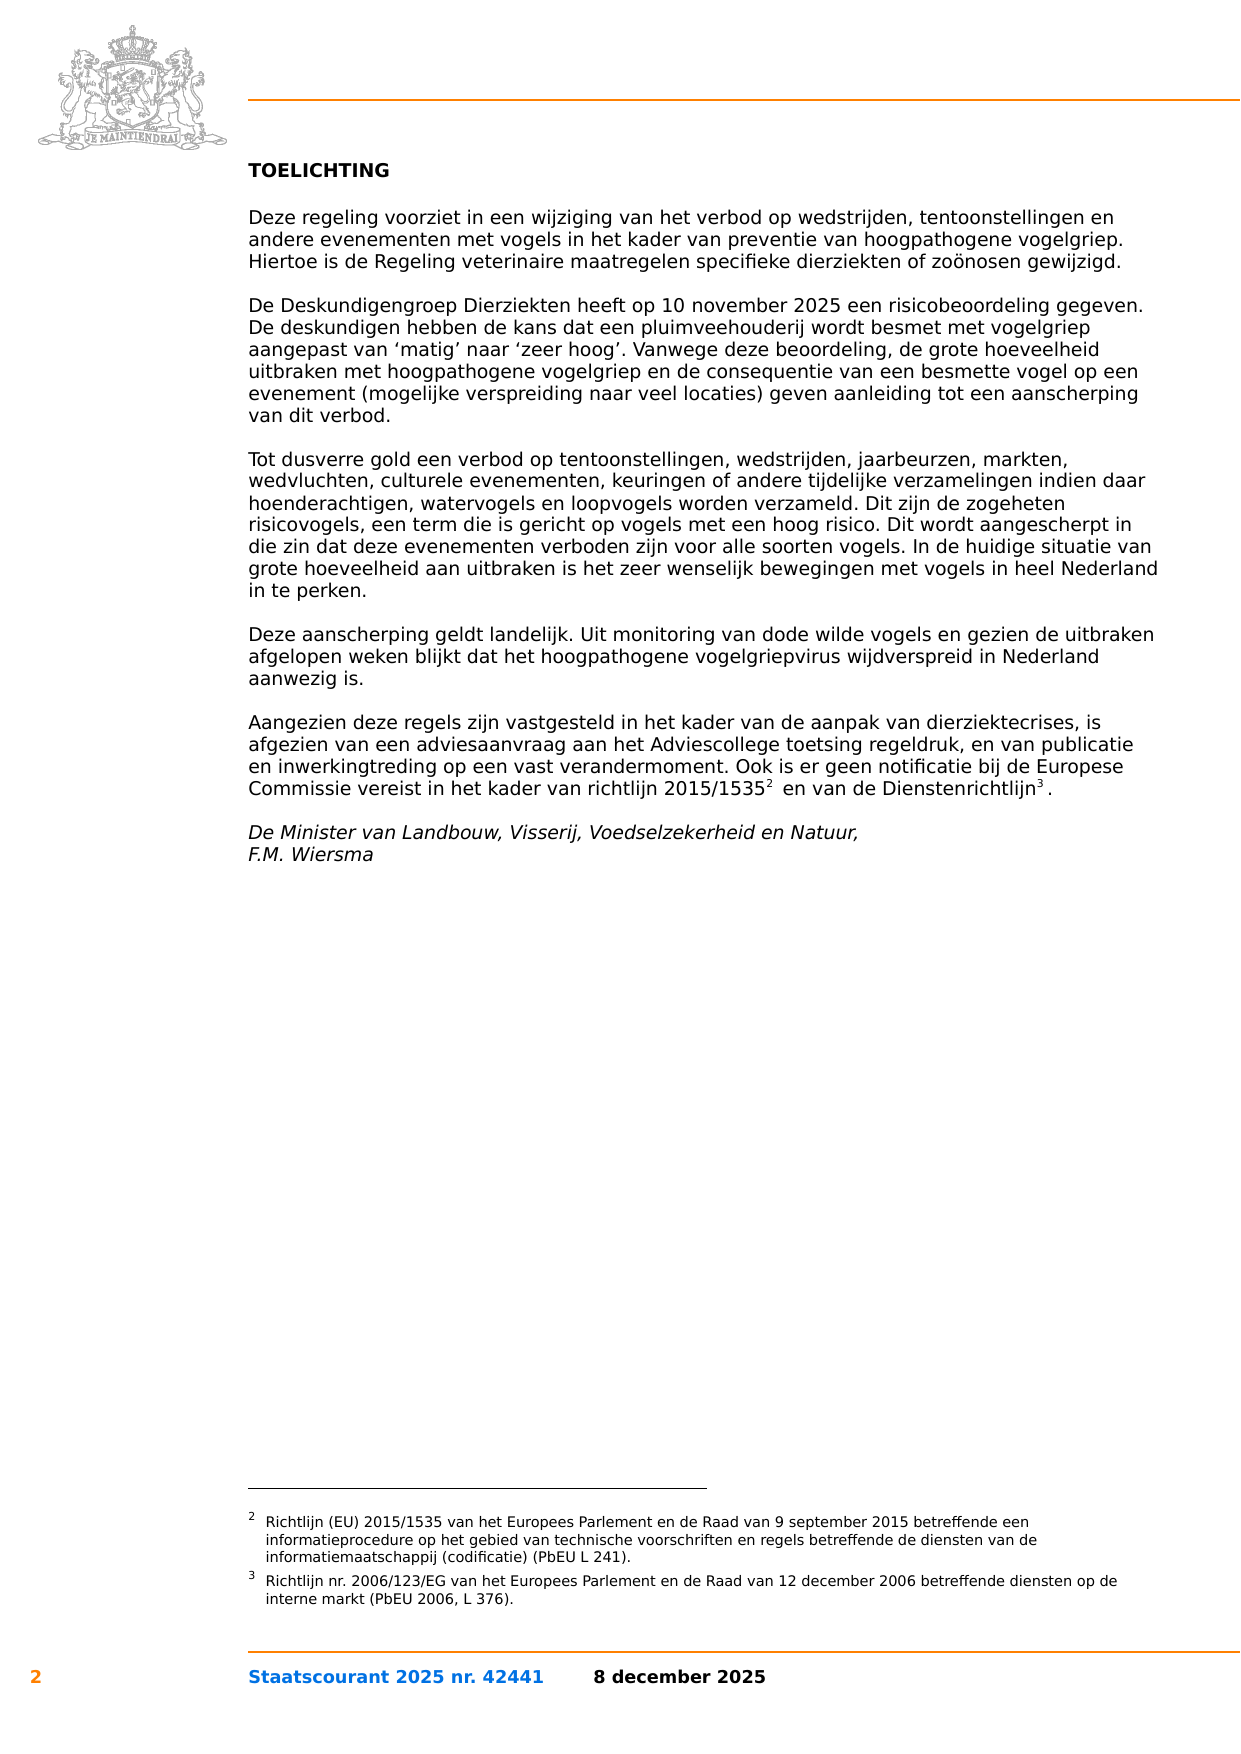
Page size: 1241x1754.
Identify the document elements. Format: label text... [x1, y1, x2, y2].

text Deze regeling voorziet in een wijziging van het verbod op wedstrijden, tentoonstellingen en andere evenementen met vogels in het kader van preventie van hoogpathogene vogelgriep. Hiertoe is de Regeling veterinaire maatregelen specifieke dierziekten of zoönosen gewijzigd. [248, 207, 1163, 273]
text Richtlijn nr. 2006/123/EG van het Europees Parlement en de Raad van 12 december 2006 betreffende diensten op de interne markt (PbEU 2006, L 376). [248, 1569, 1163, 1608]
text Deze aanscherping geldt landelijk. Uit monitoring van dode wilde vogels en gezien de uitbraken afgelopen weken blijkt dat het hoogpathogene vogelgriepvirus wijdverspreid in Nederland aanwezig is. [248, 624, 1163, 690]
text Aangezien deze regels zijn vastgesteld in het kader van de aanpak van dierziektecrises, is afgezien van een adviesaanvraag aan het Adviescollege toetsing regeldruk, en van publicatie en inwerkingtreding op een vast verandermoment. Ook is er geen notificatie bij de Europese Commissie vereist in het kader van richtlijn 2015/1535 en van de Dienstenrichtlijn. [248, 712, 1163, 800]
text Tot dusverre gold een verbod op tentoonstellingen, wedstrijden, jaarbeurzen, markten, wedvluchten, culturele evenementen, keuringen of andere tijdelijke verzamelingen indien daar hoenderachtigen, watervogels en loopvogels worden verzameld. Dit zijn de zogeheten risicovogels, een term die is gericht op vogels met een hoog risico. Dit wordt aangescherpt in die zin dat deze evenementen verboden zijn voor alle soorten vogels. In de huidige situatie van grote hoeveelheid aan uitbraken is het zeer wenselijk bewegingen met vogels in heel Nederland in te perken. [248, 448, 1163, 602]
picture [38, 25, 227, 150]
subtitle TOELICHTING [248, 160, 1163, 182]
text De Deskundigengroep Dierziekten heeft op 10 november 2025 een risicobeoordeling gegeven. De deskundigen hebben de kans dat een pluimveehouderij wordt besmet met vogelgriep aangepast van ‘matig’ naar ‘zeer hoog’. Vanwege deze beoordeling, de grote hoeveelheid uitbraken met hoogpathogene vogelgriep en de consequentie van een besmette vogel op een evenement (mogelijke verspreiding naar veel locaties) geven aanleiding tot een aanscherping van dit verbod. [248, 295, 1163, 427]
text De Minister van Landbouw, Visserij, Voedselzekerheid en Natuur, F.M. Wiersma [248, 822, 1163, 866]
text Richtlijn (EU) 2015/1535 van het Europees Parlement en de Raad van 9 september 2015 betreffende een informatieprocedure op het gebied van technische voorschriften en regels betreffende de diensten van de informatiemaatschappij (codificatie) (PbEU L 241). [248, 1510, 1163, 1566]
